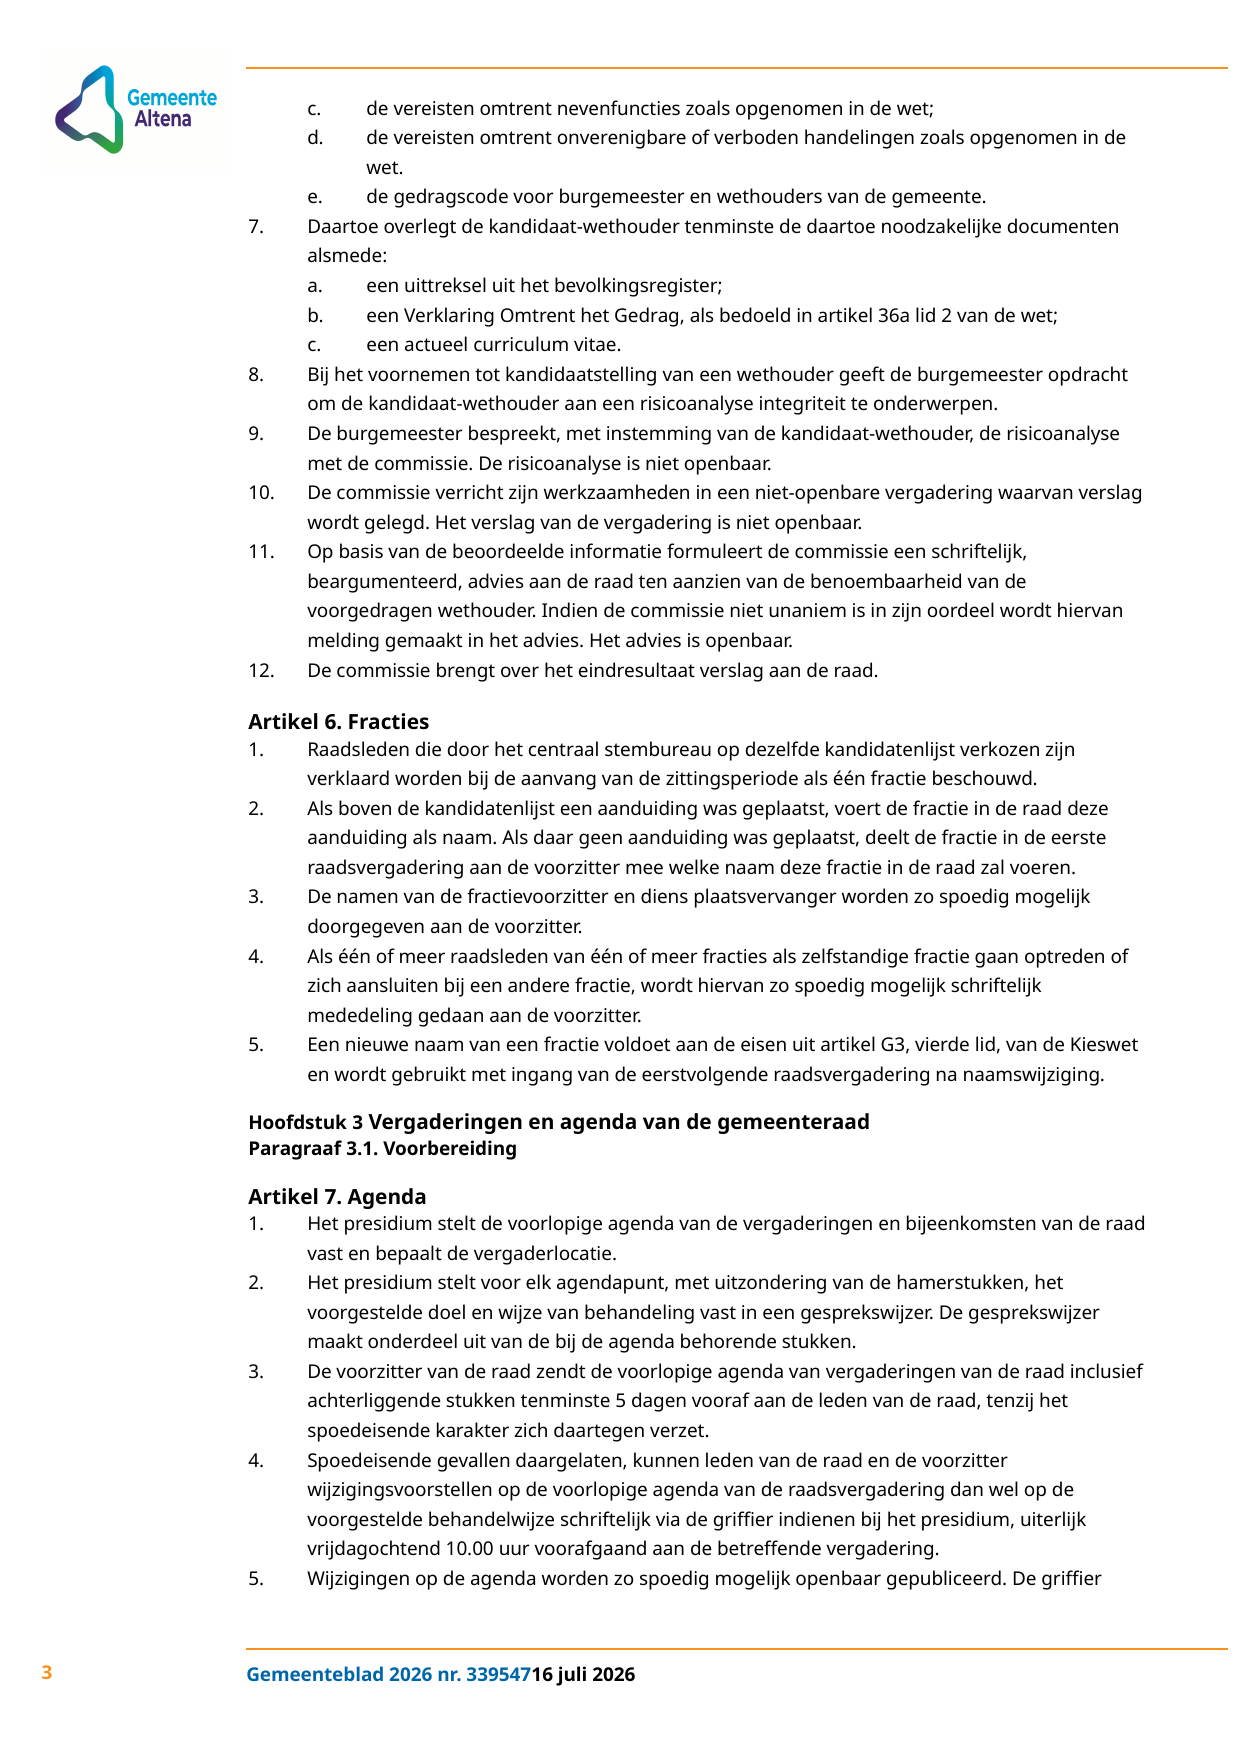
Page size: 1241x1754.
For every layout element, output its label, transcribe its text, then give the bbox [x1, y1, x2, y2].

text Hoofdstuk 3 Vergaderingen en agenda van de gemeenteraad [248, 1107, 1152, 1135]
text Artikel 7. Agenda [248, 1182, 1152, 1210]
list De burgemeester bespreekt, met instemming van de kandidaat-wethouder, de risicoanalyse met de commissie. De risicoanalyse is niet openbaar. [248, 420, 1152, 476]
text Artikel 6. Fracties [248, 707, 1152, 736]
list De commissie verricht zijn werkzaamheden in een niet-openbare vergadering waarvan verslag wordt gelegd. Het verslag van de vergadering is niet openbaar. [248, 479, 1152, 535]
list Bij het voornemen tot kandidaatstelling van een wethouder geeft de burgemeester opdracht om de kandidaat-wethouder aan een risicoanalyse integriteit te onderwerpen. [248, 361, 1152, 416]
list Daartoe overlegt de kandidaat-wethouder tenminste de daartoe noodzakelijke documenten alsmede: [248, 213, 1152, 268]
list Op basis van de beoordeelde informatie formuleert de commissie een schriftelijk, beargumenteerd, advies aan de raad ten aanzien van de benoembaarheid van de voorgedragen wethouder. Indien de commissie niet unaniem is in zijn oordeel wordt hiervan melding gemaakt in het advies. Het advies is openbaar. [248, 538, 1152, 653]
list De namen van de fractievoorzitter en diens plaatsvervanger worden zo spoedig mogelijk doorgegeven aan de voorzitter. [248, 884, 1152, 939]
list Spoedeisende gevallen daargelaten, kunnen leden van de raad en de voorzitter wijzigingsvoorstellen op de voorlopige agenda van de raadsvergadering dan wel op de voorgestelde behandelwijze schriftelijk via de griffier indienen bij het presidium, uiterlijk vrijdagochtend 10.00 uur voorafgaand aan de betreffende vergadering. [248, 1447, 1152, 1561]
list Wijzigingen op de agenda worden zo spoedig mogelijk openbaar gepubliceerd. De griffier [248, 1565, 1152, 1591]
picture [41, 47, 231, 172]
list Raadsleden die door het centraal stembureau op dezelfde kandidatenlijst verkozen zijn verklaard worden bij de aanvang van de zittingsperiode als één fractie beschouwd. [248, 736, 1152, 791]
list de vereisten omtrent onverenigbare of verboden handelingen zoals opgenomen in de wet. [307, 124, 1152, 180]
text Paragraaf 3.1. Voorbereiding [248, 1135, 1152, 1161]
list Als boven de kandidatenlijst een aanduiding was geplaatst, voert de fractie in de raad deze aanduiding als naam. Als daar geen aanduiding was geplaatst, deelt de fractie in de eerste raadsvergadering aan de voorzitter mee welke naam deze fractie in de raad zal voeren. [248, 795, 1152, 880]
list een actueel curriculum vitae. [307, 331, 1152, 357]
list een uittreksel uit het bevolkingsregister; [307, 272, 1152, 298]
list de vereisten omtrent nevenfuncties zoals opgenomen in de wet; [307, 95, 1152, 121]
list een Verklaring Omtrent het Gedrag, als bedoeld in artikel 36a lid 2 van de wet; [307, 302, 1152, 328]
list Het presidium stelt de voorlopige agenda van de vergaderingen en bijeenkomsten van de raad vast en bepaalt de vergaderlocatie. [248, 1210, 1152, 1266]
list Een nieuwe naam van een fractie voldoet aan de eisen uit artikel G3, vierde lid, van de Kieswet en wordt gebruikt met ingang van de eerstvolgende raadsvergadering na naamswijziging. [248, 1032, 1152, 1087]
list De voorzitter van de raad zendt de voorlopige agenda van vergaderingen van de raad inclusief achterliggende stukken tenminste 5 dagen vooraf aan de leden van de raad, tenzij het spoedeisende karakter zich daartegen verzet. [248, 1358, 1152, 1443]
list De commissie brengt over het eindresultaat verslag aan de raad. [248, 657, 1152, 683]
list Het presidium stelt voor elk agendapunt, met uitzondering van de hamerstukken, het voorgestelde doel en wijze van behandeling vast in een gesprekswijzer. De gesprekswijzer maakt onderdeel uit van de bij de agenda behorende stukken. [248, 1269, 1152, 1354]
list Als één of meer raadsleden van één of meer fracties als zelfstandige fractie gaan optreden of zich aansluiten bij een andere fractie, wordt hiervan zo spoedig mogelijk schriftelijk mededeling gedaan aan de voorzitter. [248, 943, 1152, 1028]
list de gedragscode voor burgemeester en wethouders van de gemeente. [307, 183, 1152, 209]
